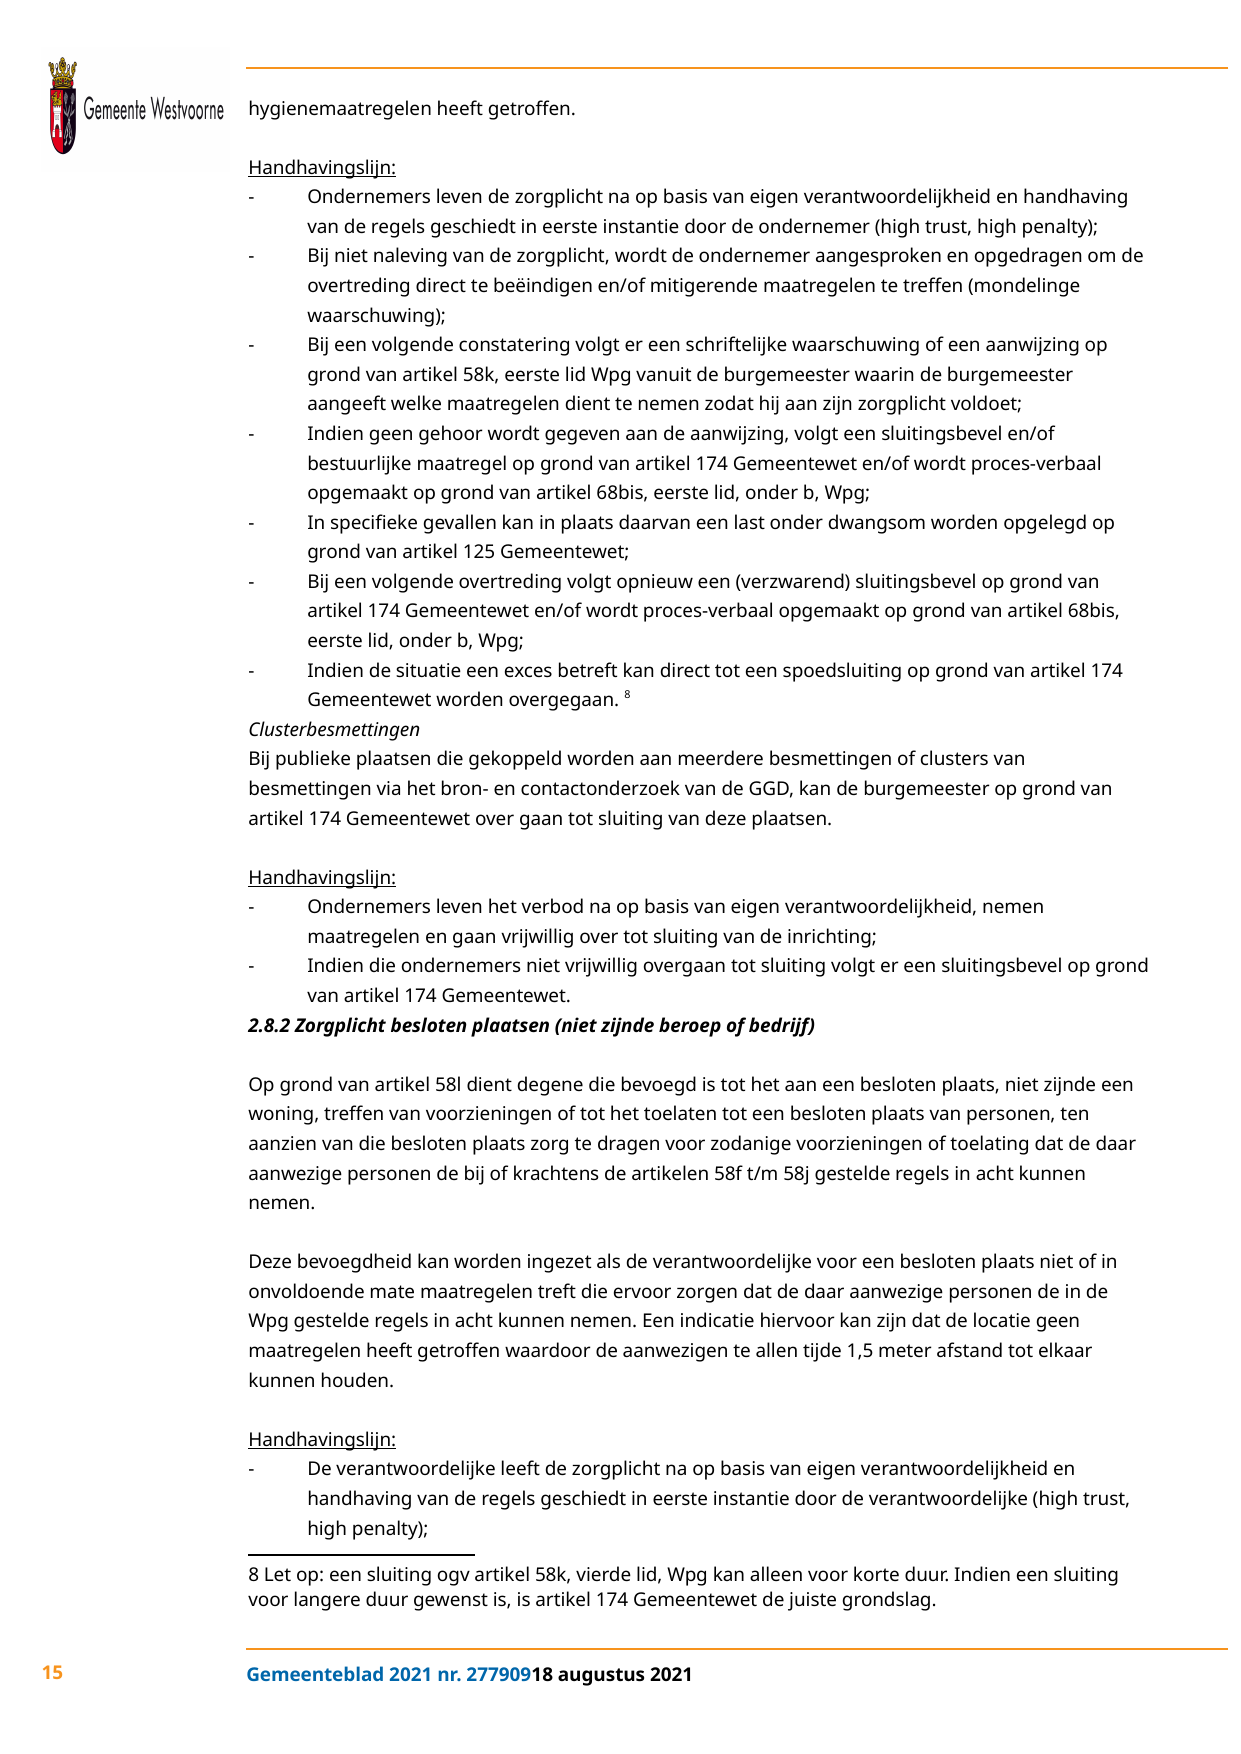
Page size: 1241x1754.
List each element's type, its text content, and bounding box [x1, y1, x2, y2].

list Ondernemers leven het verbod na op basis van eigen verantwoordelijkheid, nemen maatregelen en gaan vrijwillig over tot sluiting van de inrichting; [248, 893, 1152, 949]
list Indien geen gehoor wordt gegeven aan de aanwijzing, volgt een sluitingsbevel en/of bestuurlijke maatregel op grond van artikel 174 Gemeentewet en/of wordt proces-verbaal opgemaakt op grond van artikel 68bis, eerste lid, onder b, Wpg; [248, 420, 1152, 505]
list In specifieke gevallen kan in plaats daarvan een last onder dwangsom worden opgelegd op grond van artikel 125 Gemeentewet; [248, 509, 1152, 564]
text Op grond van artikel 58l dient degene die bevoegd is tot het aan een besloten plaats, niet zijnde een woning, treffen van voorzieningen of tot het toelaten tot een besloten plaats van personen, ten aanzien van die besloten plaats zorg te dragen voor zodanige voorzieningen of toelating dat de daar aanwezige personen de bij of krachtens de artikelen 58f t/m 58j gestelde regels in acht kunnen nemen. [248, 1071, 1152, 1215]
list Bij niet naleving van de zorgplicht, wordt de ondernemer aangesproken en opgedragen om de overtreding direct te beëindigen en/of mitigerende maatregelen te treffen (mondelinge waarschuwing); [248, 243, 1152, 328]
text Deze bevoegdheid kan worden ingezet als de verantwoordelijke voor een besloten plaats niet of in onvoldoende mate maatregelen treft die ervoor zorgen dat de daar aanwezige personen de in de Wpg gestelde regels in acht kunnen nemen. Een indicatie hiervoor kan zijn dat de locatie geen maatregelen heeft getroffen waardoor de aanwezigen te allen tijde 1,5 meter afstand tot elkaar kunnen houden. [248, 1248, 1152, 1393]
list Indien die ondernemers niet vrijwillig overgaan tot sluiting volgt er een sluitingsbevel op grond van artikel 174 Gemeentewet. [248, 953, 1152, 1008]
text Clusterbesmettingen [248, 716, 1152, 742]
text Handhavingslijn: [248, 154, 1152, 180]
list Let op: een sluiting ogv artikel 58k, vierde lid, Wpg kan alleen voor korte duur. Indien een sluiting voor langere duur gewenst is, is artikel 174 Gemeentewet de juiste grondslag. [248, 1561, 1152, 1612]
list Bij een volgende constatering volgt er een schriftelijke waarschuwing of een aanwijzing op grond van artikel 58k, eerste lid Wpg vanuit de burgemeester waarin de burgemeester aangeeft welke maatregelen dient te nemen zodat hij aan zijn zorgplicht voldoet; [248, 331, 1152, 416]
picture [41, 47, 231, 172]
text 2.8.2 Zorgplicht besloten plaatsen (niet zijnde beroep of bedrijf) [248, 1012, 1152, 1038]
list Bij een volgende overtreding volgt opnieuw een (verzwarend) sluitingsbevel op grond van artikel 174 Gemeentewet en/of wordt proces-verbaal opgemaakt op grond van artikel 68bis, eerste lid, onder b, Wpg; [248, 568, 1152, 653]
list De verantwoordelijke leeft de zorgplicht na op basis van eigen verantwoordelijkheid en handhaving van de regels geschiedt in eerste instantie door de verantwoordelijke (high trust, high penalty); [248, 1456, 1152, 1541]
text Bij publieke plaatsen die gekoppeld worden aan meerdere besmettingen of clusters van besmettingen via het bron- en contactonderzoek van de GGD, kan de burgemeester op grond van artikel 174 Gemeentewet over gaan tot sluiting van deze plaatsen. [248, 746, 1152, 831]
text Handhavingslijn: [248, 1426, 1152, 1452]
text Handhavingslijn: [248, 864, 1152, 890]
list Indien de situatie een exces betreft kan direct tot een spoedsluiting op grond van artikel 174 Gemeentewet worden overgegaan. [248, 657, 1152, 712]
text hygienemaatregelen heeft getroffen. [248, 95, 1152, 121]
list Ondernemers leven de zorgplicht na op basis van eigen verantwoordelijkheid en handhaving van de regels geschiedt in eerste instantie door de ondernemer (high trust, high penalty); [248, 183, 1152, 239]
